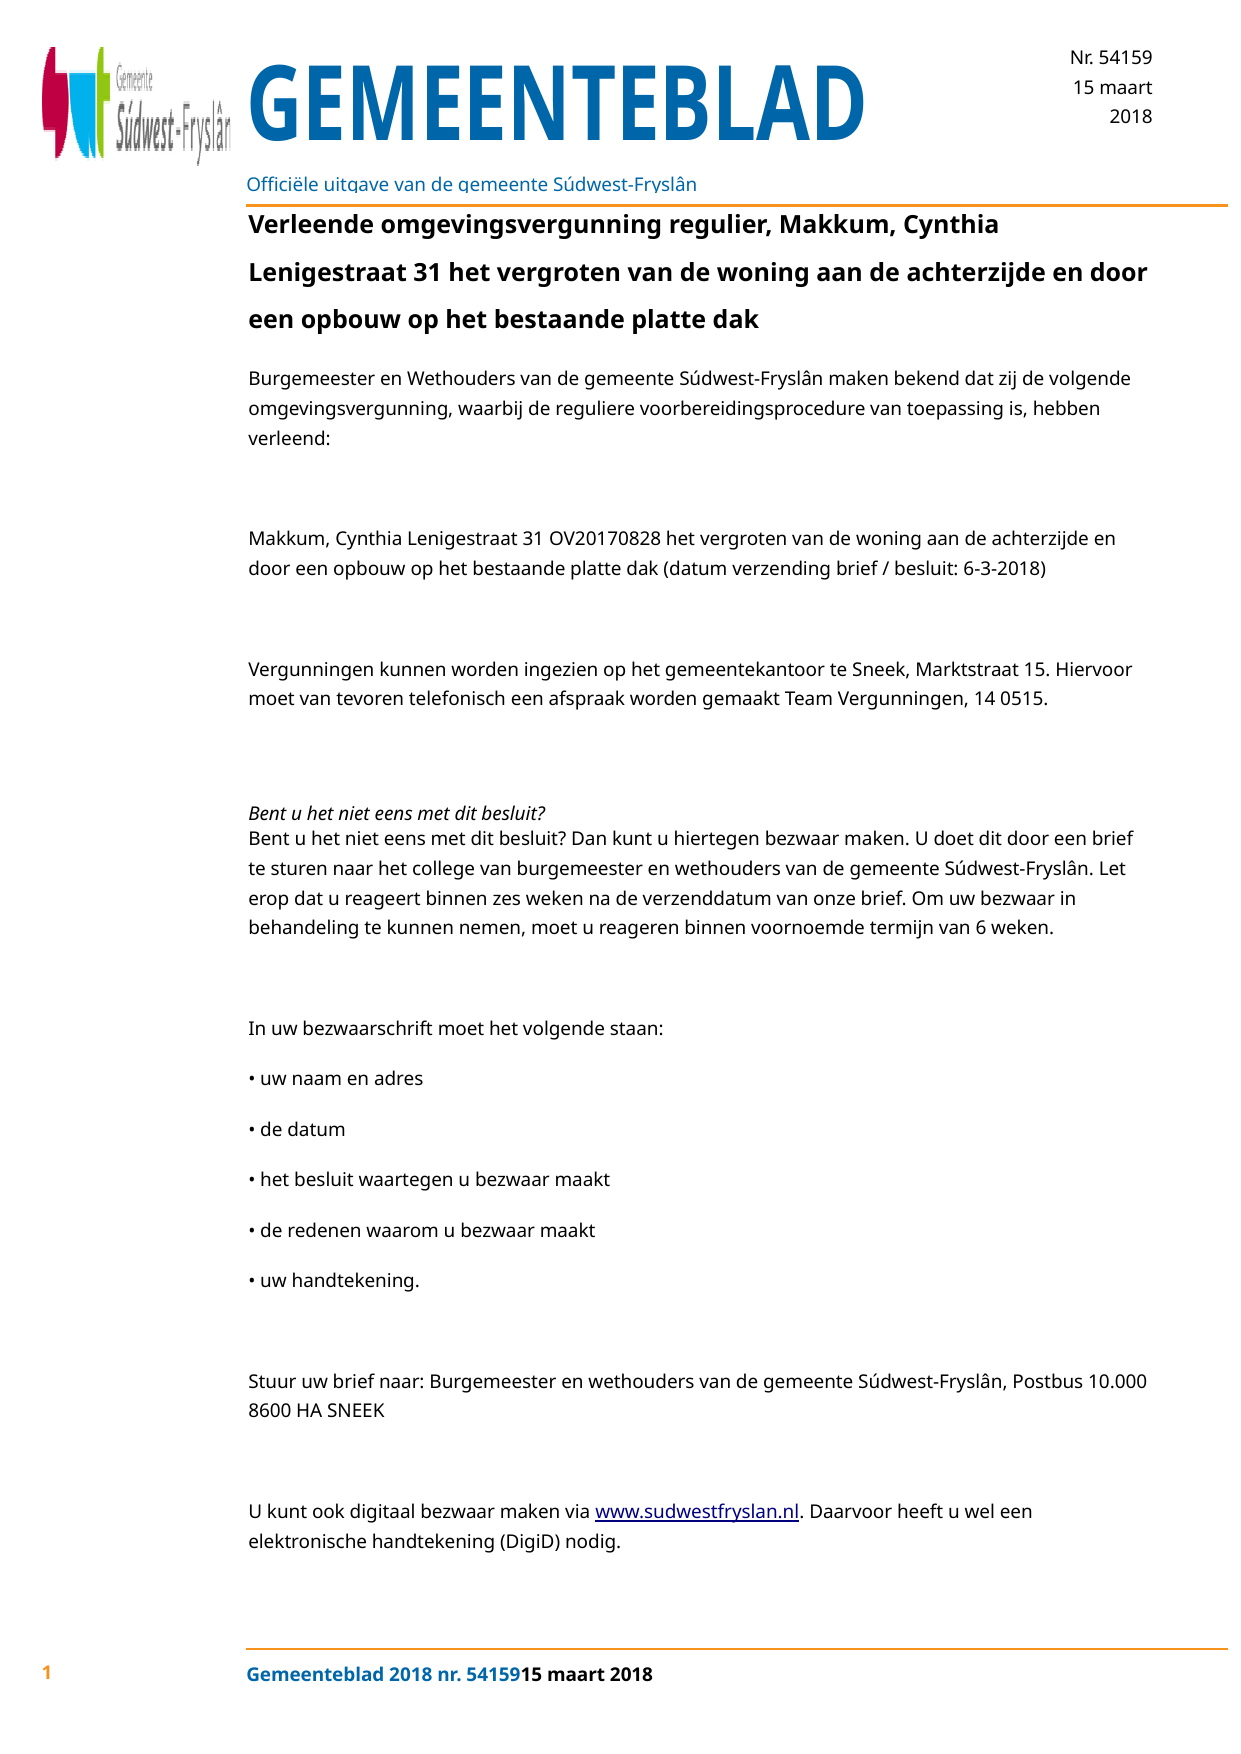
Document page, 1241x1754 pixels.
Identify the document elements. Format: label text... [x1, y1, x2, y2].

text • uw naam en adres [248, 1066, 1152, 1091]
text Burgemeester en Wethouders van de gemeente Súdwest-Fryslân maken bekend dat zij de volgende omgevingsvergunning, waarbij de reguliere voorbereidingsprocedure van toepassing is, hebben verleend: [248, 366, 1152, 450]
text • uw handtekening. [248, 1267, 1152, 1293]
text • de datum [248, 1116, 1152, 1142]
text Bent u het niet eens met dit besluit? [248, 800, 1152, 826]
text Stuur uw brief naar: Burgemeester en wethouders van de gemeente Súdwest-Fryslân, Postbus 10.000 8600 HA SNEEK [248, 1368, 1152, 1423]
picture [41, 47, 231, 172]
text • het besluit waartegen u bezwaar maakt [248, 1166, 1152, 1192]
text • de redenen waarom u bezwaar maakt [248, 1217, 1152, 1243]
text Makkum, Cynthia Lenigestraat 31 OV20170828 het vergroten van de woning aan de achterzijde en door een opbouw op het bestaande platte dak (datum verzending brief / besluit: 6-3-2018) [248, 526, 1152, 581]
text Vergunningen kunnen worden ingezien op het gemeentekantoor te Sneek, Marktstraat 15. Hiervoor moet van tevoren telefonisch een afspraak worden gemaakt Team Vergunningen, 14 0515. [248, 656, 1152, 711]
text U kunt ook digitaal bezwaar maken via www.sudwestfryslan.nl. Daarvoor heeft u wel een elektronische handtekening (DigiD) nodig. [248, 1498, 1152, 1554]
text Verleende omgevingsvergunning regulier, Makkum, Cynthia Lenigestraat 31 het vergroten van de woning aan de achterzijde en door een opbouw op het bestaande platte dak [248, 207, 1152, 336]
text Bent u het niet eens met dit besluit? Dan kunt u hiertegen bezwaar maken. U doet dit door een brief te sturen naar het college van burgemeester en wethouders van de gemeente Súdwest-Fryslân. Let erop dat u reageert binnen zes weken na de verzenddatum van onze brief. Om uw bezwaar in behandeling te kunnen nemen, moet u reageren binnen voornoemde termijn van 6 weken. [248, 826, 1152, 940]
text In uw bezwaarschrift moet het volgende staan: [248, 1015, 1152, 1041]
